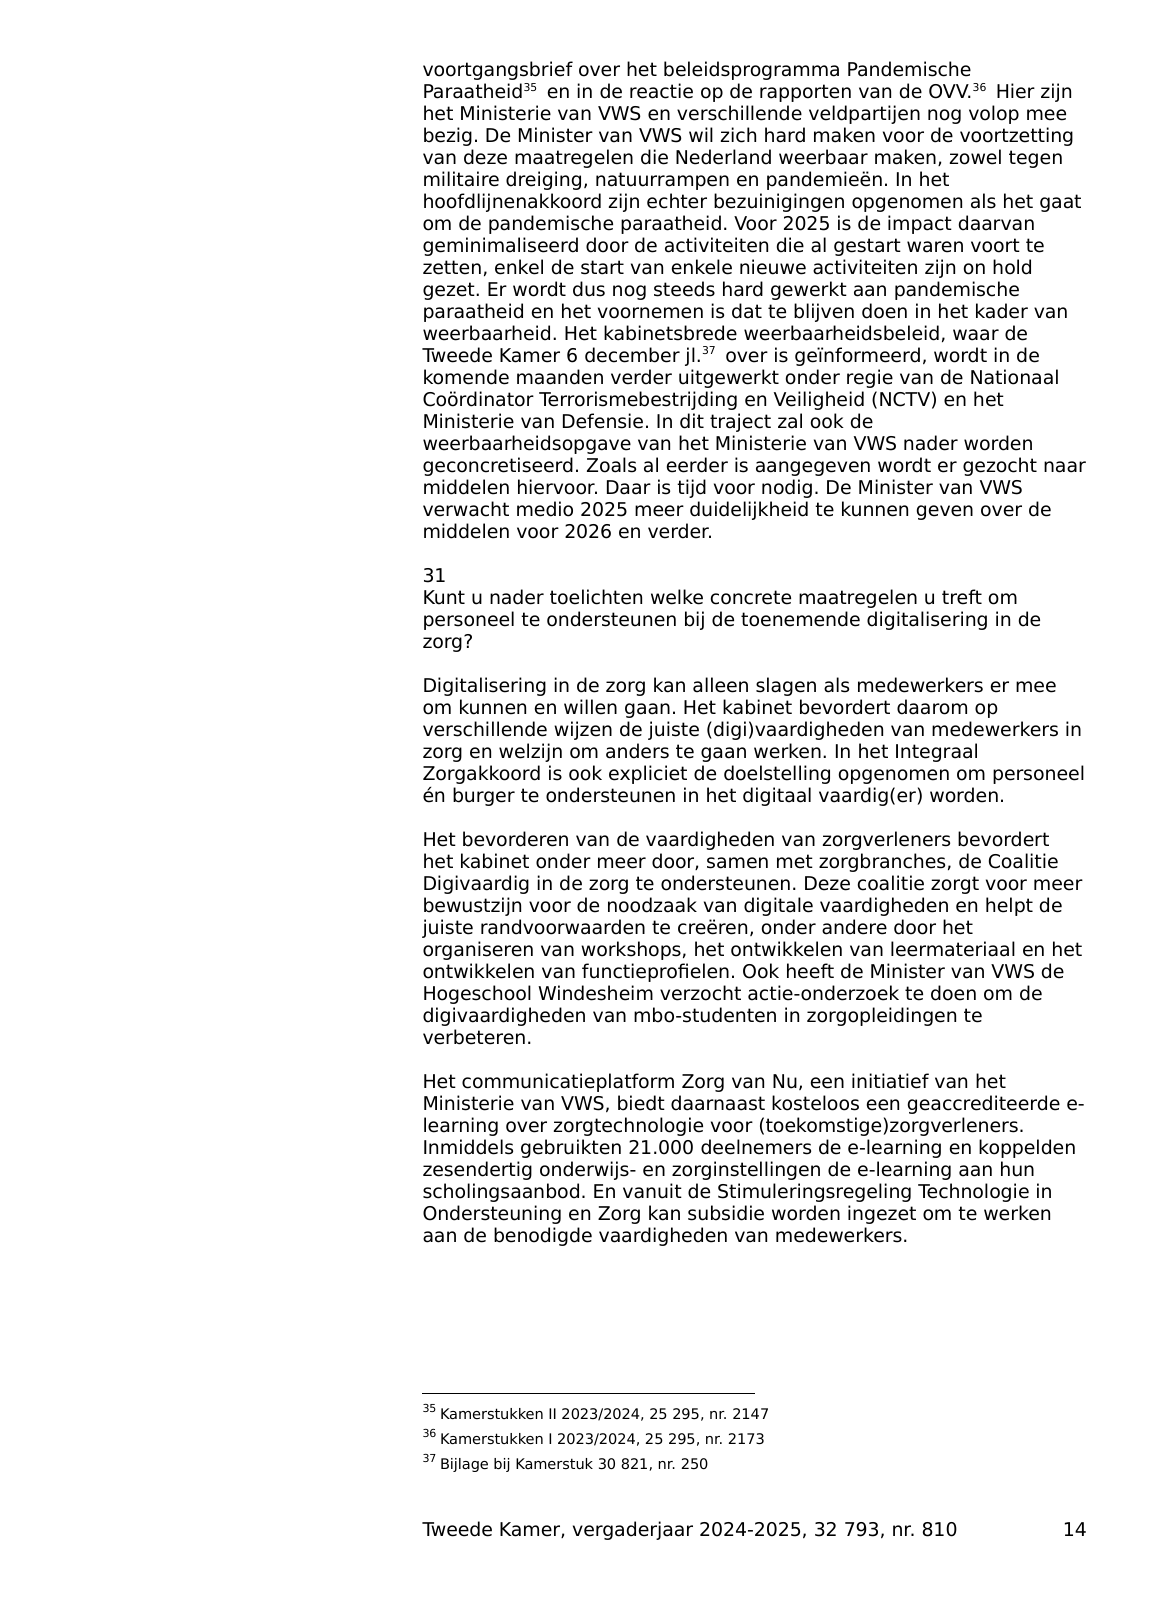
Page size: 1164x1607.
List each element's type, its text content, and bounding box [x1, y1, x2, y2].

text Kamerstukken I 2023/2024, 25 295, nr. 2173 [422, 1427, 1087, 1449]
text Het communicatieplatform Zorg van Nu, een initiatief van het Ministerie van VWS, biedt daarnaast kosteloos een geaccrediteerde e-learning over zorgtechnologie voor (toekomstige)zorgverleners. Inmiddels gebruikten 21.000 deelnemers de e-learning en koppelden zesendertig onderwijs- en zorginstellingen de e-learning aan hun scholingsaanbod. En vanuit de Stimuleringsregeling Technologie in Ondersteuning en Zorg kan subsidie worden ingezet om te werken aan de benodigde vaardigheden van medewerkers. [422, 1071, 1087, 1247]
text Digitalisering in de zorg kan alleen slagen als medewerkers er mee om kunnen en willen gaan. Het kabinet bevordert daarom op verschillende wijzen de juiste (digi)vaardigheden van medewerkers in zorg en welzijn om anders te gaan werken. In het Integraal Zorgakkoord is ook expliciet de doelstelling opgenomen om personeel én burger te ondersteunen in het digitaal vaardig(er) worden. [422, 675, 1087, 807]
text Kunt u nader toelichten welke concrete maatregelen u treft om personeel te ondersteunen bij de toenemende digitalisering in de zorg? [422, 587, 1087, 653]
text Het bevorderen van de vaardigheden van zorgverleners bevordert het kabinet onder meer door, samen met zorgbranches, de Coalitie Digivaardig in de zorg te ondersteunen. Deze coalitie zorgt voor meer bewustzijn voor de noodzaak van digitale vaardigheden en helpt de juiste randvoorwaarden te creëren, onder andere door het organiseren van workshops, het ontwikkelen van leermateriaal en het ontwikkelen van functieprofielen. Ook heeft de Minister van VWS de Hogeschool Windesheim verzocht actie-onderzoek te doen om de digivaardigheden van mbo-studenten in zorgopleidingen te verbeteren. [422, 829, 1087, 1049]
text voortgangsbrief over het beleidsprogramma Pandemische Paraatheid en in de reactie op de rapporten van de OVV. Hier zijn het Ministerie van VWS en verschillende veldpartijen nog volop mee bezig. De Minister van VWS wil zich hard maken voor de voortzetting van deze maatregelen die Nederland weerbaar maken, zowel tegen militaire dreiging, natuurrampen en pandemieën. In het hoofdlijnenakkoord zijn echter bezuinigingen opgenomen als het gaat om de pandemische paraatheid. Voor 2025 is de impact daarvan geminimaliseerd door de activiteiten die al gestart waren voort te zetten, enkel de start van enkele nieuwe activiteiten zijn on hold gezet. Er wordt dus nog steeds hard gewerkt aan pandemische paraatheid en het voornemen is dat te blijven doen in het kader van weerbaarheid. Het kabinetsbrede weerbaarheidsbeleid, waar de Tweede Kamer 6 december jl. over is geïnformeerd, wordt in de komende maanden verder uitgewerkt onder regie van de Nationaal Coördinator Terrorismebestrijding en Veiligheid (NCTV) en het Ministerie van Defensie. In dit traject zal ook de weerbaarheidsopgave van het Ministerie van VWS nader worden geconcretiseerd. Zoals al eerder is aangegeven wordt er gezocht naar middelen hiervoor. Daar is tijd voor nodig. De Minister van VWS verwacht medio 2025 meer duidelijkheid te kunnen geven over de middelen voor 2026 en verder. [422, 59, 1087, 543]
text Bijlage bij Kamerstuk 30 821, nr. 250 [422, 1452, 1087, 1474]
text Kamerstukken II 2023/2024, 25 295, nr. 2147 [422, 1402, 1087, 1424]
text 31 [422, 565, 1087, 587]
